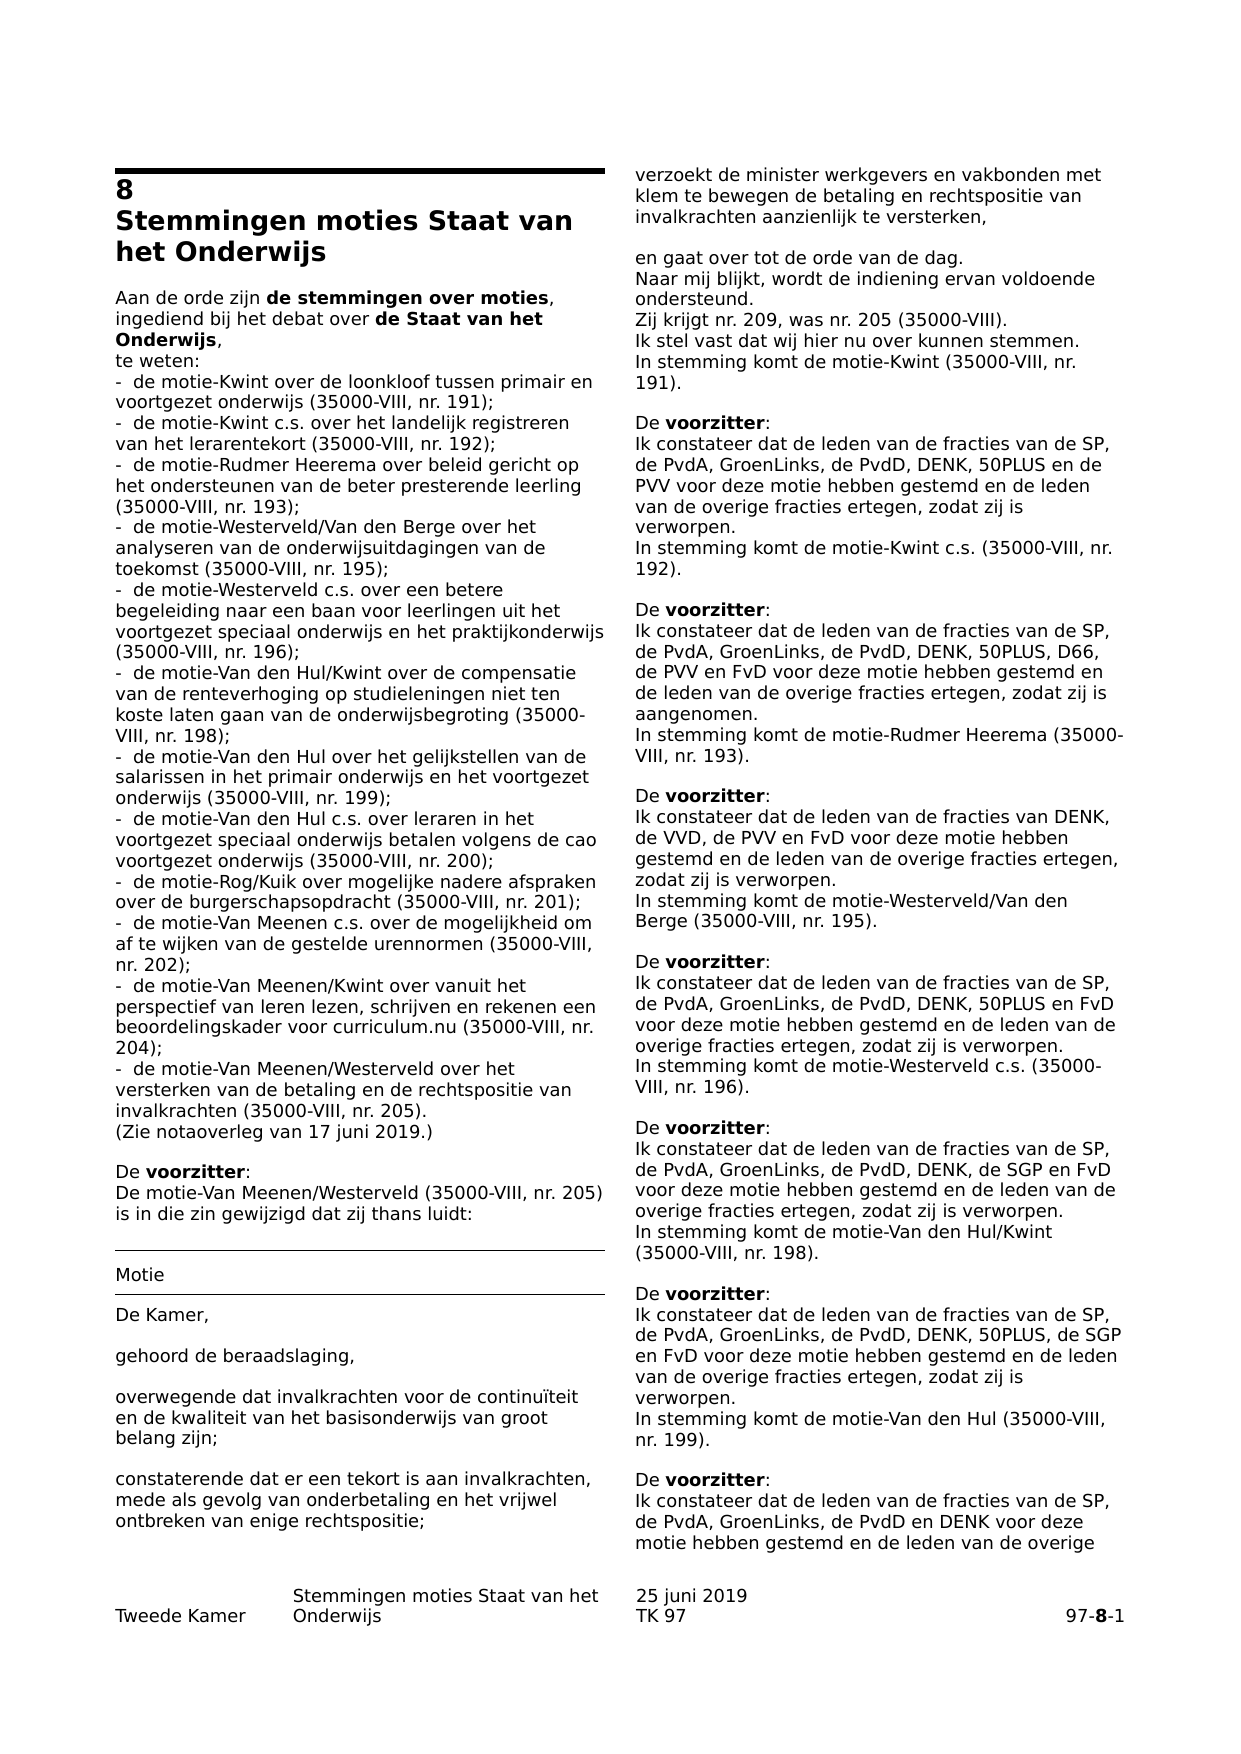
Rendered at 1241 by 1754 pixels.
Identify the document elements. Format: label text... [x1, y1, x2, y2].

text In stemming komt de motie-Van den Hul (35000-VIII, nr. 199). [635, 1408, 1125, 1450]
list de motie-Westerveld/Van den Berge over het analyseren van de onderwijsuitdagingen van de toekomst (35000-VIII, nr. 195); [115, 517, 605, 580]
text Ik stel vast dat wij hier nu over kunnen stemmen. [635, 331, 1125, 352]
text verzoekt de minister werkgevers en vakbonden met klem te bewegen de betaling en rechtspositie van invalkrachten aanzienlijk te versterken, [635, 165, 1125, 227]
text (Zie notaoverleg van 17 juni 2019.) [115, 1121, 605, 1142]
text De voorzitter: [635, 786, 1125, 807]
text De voorzitter: [635, 1283, 1125, 1304]
text In stemming komt de motie-Kwint (35000-VIII, nr. 191). [635, 352, 1125, 393]
list de motie-Van den Hul c.s. over leraren in het voortgezet speciaal onderwijs betalen volgens de cao voortgezet onderwijs (35000-VIII, nr. 200); [115, 809, 605, 871]
text Motie [115, 1264, 605, 1285]
text De voorzitter: [635, 1470, 1125, 1491]
list de motie-Rog/Kuik over mogelijke nadere afspraken over de burgerschapsopdracht (35000-VIII, nr. 201); [115, 871, 605, 913]
text Ik constateer dat de leden van de fracties van de SP, de PvdA, GroenLinks, de PvdD en DENK voor deze motie hebben gestemd en de leden van de overige [635, 1491, 1125, 1553]
text In stemming komt de motie-Van den Hul/Kwint (35000-VIII, nr. 198). [635, 1222, 1125, 1263]
text Ik constateer dat de leden van de fracties van DENK, de VVD, de PVV en FvD voor deze motie hebben gestemd en de leden van de overige fracties ertegen, zodat zij is verworpen. [635, 807, 1125, 890]
title 8 Stemmingen moties Staat van het Onderwijs [115, 174, 605, 268]
text te weten: [115, 351, 605, 371]
text Ik constateer dat de leden van de fracties van de SP, de PvdA, GroenLinks, de PvdD, DENK, 50PLUS, de SGP en FvD voor deze motie hebben gestemd en de leden van de overige fracties ertegen, zodat zij is verworpen. [635, 1304, 1125, 1408]
list de motie-Westerveld c.s. over een betere begeleiding naar een baan voor leerlingen uit het voortgezet speciaal onderwijs en het praktijkonderwijs (35000-VIII, nr. 196); [115, 580, 605, 663]
list de motie-Van den Hul over het gelijkstellen van de salarissen in het primair onderwijs en het voortgezet onderwijs (35000-VIII, nr. 199); [115, 746, 605, 809]
text Ik constateer dat de leden van de fracties van de SP, de PvdA, GroenLinks, de PvdD, DENK, 50PLUS, D66, de PVV en FvD voor deze motie hebben gestemd en de leden van de overige fracties ertegen, zodat zij is aangenomen. [635, 621, 1125, 725]
text Ik constateer dat de leden van de fracties van de SP, de PvdA, GroenLinks, de PvdD, DENK, 50PLUS en FvD voor deze motie hebben gestemd en de leden van de overige fracties ertegen, zodat zij is verworpen. [635, 973, 1125, 1056]
list de motie-Rudmer Heerema over beleid gericht op het ondersteunen van de beter presterende leerling (35000-VIII, nr. 193); [115, 455, 605, 517]
text Zij krijgt nr. 209, was nr. 205 (35000-VIII). [635, 310, 1125, 331]
list de motie-Van den Hul/Kwint over de compensatie van de renteverhoging op studieleningen niet ten koste laten gaan van de onderwijsbegroting (35000-VIII, nr. 198); [115, 663, 605, 746]
text en gaat over tot de orde van de dag. [635, 247, 1125, 268]
text De voorzitter: [635, 413, 1125, 434]
text De voorzitter: [635, 952, 1125, 973]
text De voorzitter: [635, 600, 1125, 621]
text gehoord de beraadslaging, [115, 1346, 605, 1367]
text Aan de orde zijn de stemmingen over moties, ingediend bij het debat over de Staat van het Onderwijs, [115, 288, 605, 351]
list de motie-Van Meenen c.s. over de mogelijkheid om af te wijken van de gestelde urennormen (35000-VIII, nr. 202); [115, 913, 605, 976]
text In stemming komt de motie-Rudmer Heerema (35000-VIII, nr. 193). [635, 725, 1125, 766]
list de motie-Kwint over de loonkloof tussen primair en voortgezet onderwijs (35000-VIII, nr. 191); [115, 371, 605, 413]
text Ik constateer dat de leden van de fracties van de SP, de PvdA, GroenLinks, de PvdD, DENK, 50PLUS en de PVV voor deze motie hebben gestemd en de leden van de overige fracties ertegen, zodat zij is verworpen. [635, 434, 1125, 538]
text In stemming komt de motie-Westerveld c.s. (35000-VIII, nr. 196). [635, 1056, 1125, 1098]
text De voorzitter: [115, 1162, 605, 1183]
list de motie-Van Meenen/Westerveld over het versterken van de betaling en de rechtspositie van invalkrachten (35000-VIII, nr. 205). [115, 1059, 605, 1121]
list de motie-Kwint c.s. over het landelijk registreren van het lerarentekort (35000-VIII, nr. 192); [115, 413, 605, 455]
text De motie-Van Meenen/Westerveld (35000-VIII, nr. 205) is in die zin gewijzigd dat zij thans luidt: [115, 1183, 605, 1225]
list de motie-Van Meenen/Kwint over vanuit het perspectief van leren lezen, schrijven en rekenen een beoordelingskader voor curriculum.nu (35000-VIII, nr. 204); [115, 976, 605, 1059]
text In stemming komt de motie-Westerveld/Van den Berge (35000-VIII, nr. 195). [635, 890, 1125, 932]
text Naar mij blijkt, wordt de indiening ervan voldoende ondersteund. [635, 268, 1125, 310]
text De voorzitter: [635, 1118, 1125, 1138]
text constaterende dat er een tekort is aan invalkrachten, mede als gevolg van onderbetaling en het vrijwel ontbreken van enige rechtspositie; [115, 1469, 605, 1531]
text Ik constateer dat de leden van de fracties van de SP, de PvdA, GroenLinks, de PvdD, DENK, de SGP en FvD voor deze motie hebben gestemd en de leden van de overige fracties ertegen, zodat zij is verworpen. [635, 1138, 1125, 1222]
text De Kamer, [115, 1305, 605, 1326]
text In stemming komt de motie-Kwint c.s. (35000-VIII, nr. 192). [635, 538, 1125, 580]
text overwegende dat invalkrachten voor de continuïteit en de kwaliteit van het basisonderwijs van groot belang zijn; [115, 1387, 605, 1449]
